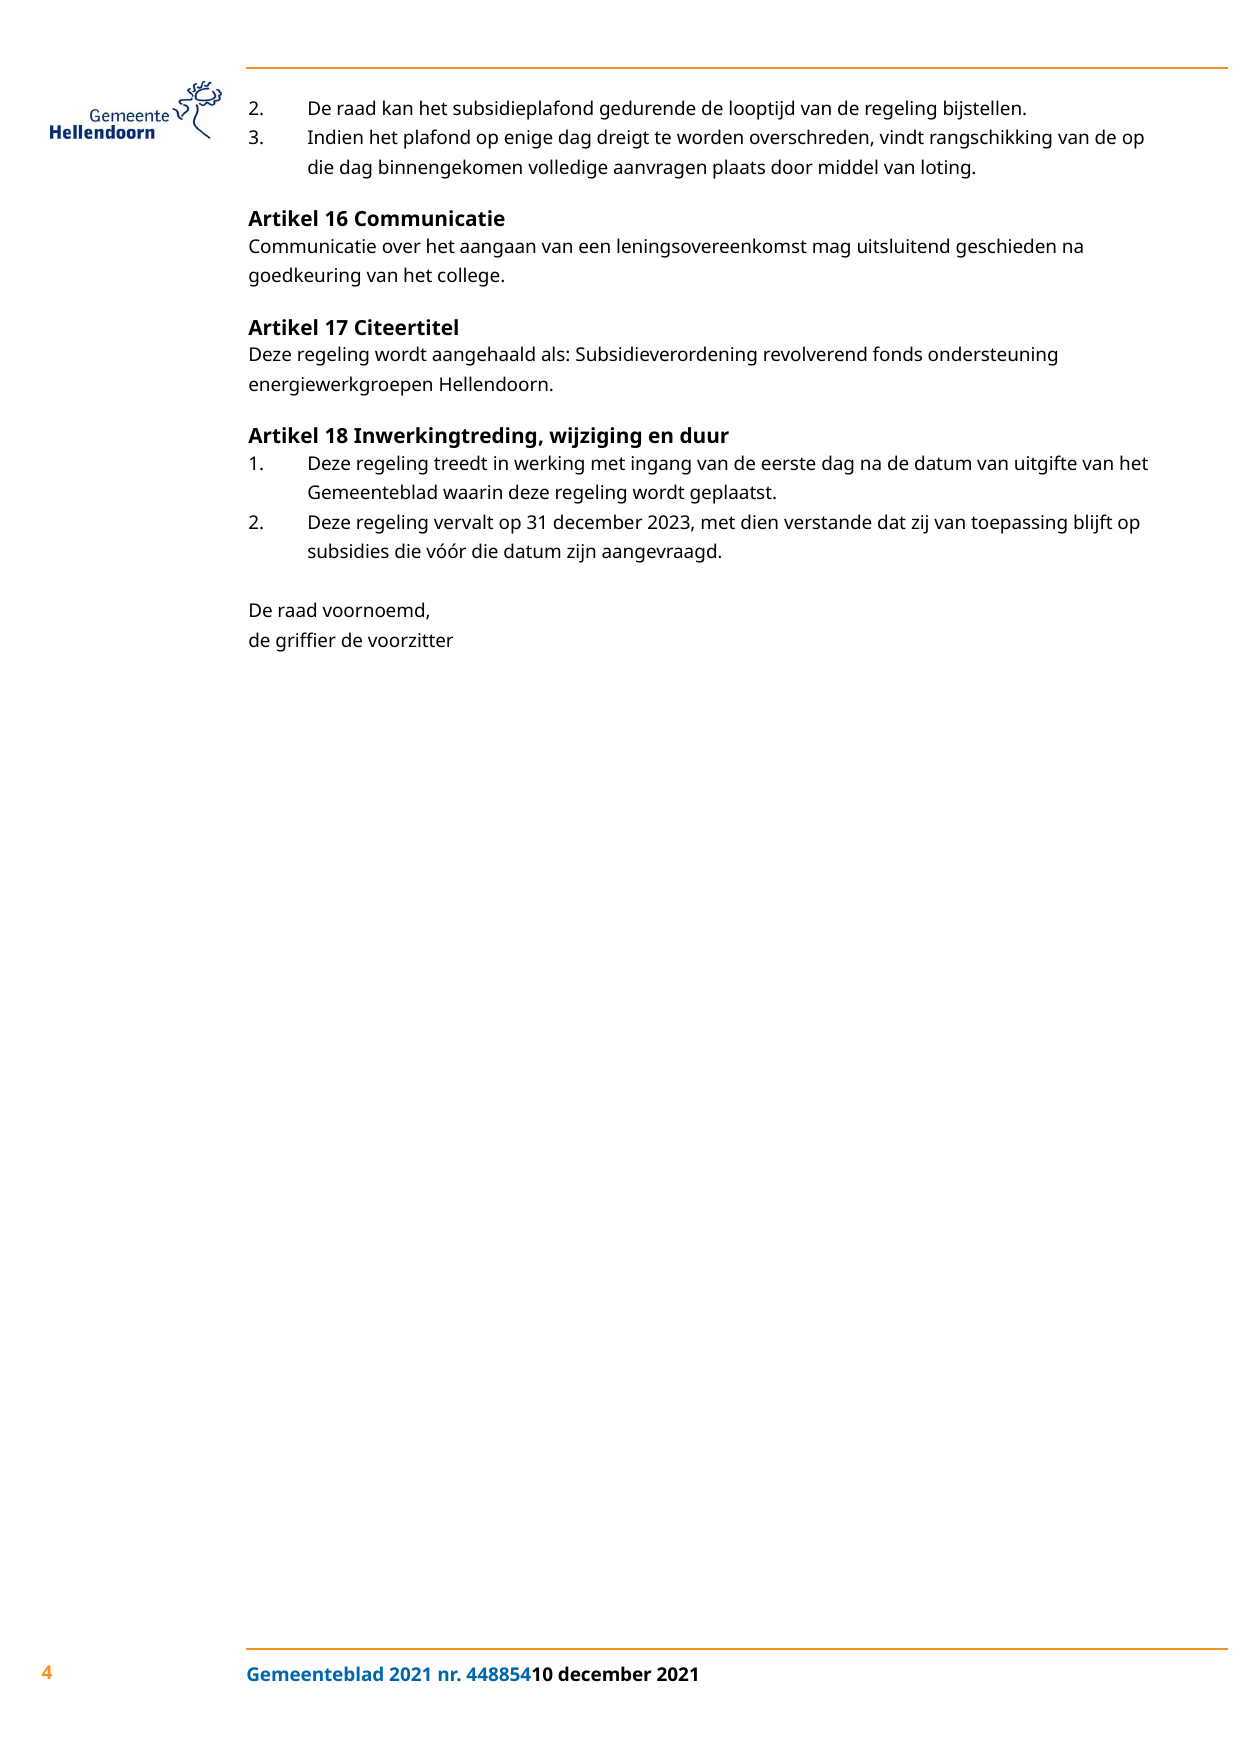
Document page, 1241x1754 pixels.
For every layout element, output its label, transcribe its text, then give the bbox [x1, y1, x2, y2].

text de griffier de voorzitter [248, 627, 1152, 653]
list Deze regeling treedt in werking met ingang van de eerste dag na de datum van uitgifte van het Gemeenteblad waarin deze regeling wordt geplaatst. [248, 450, 1152, 505]
text Communicatie over het aangaan van een leningsovereenkomst mag uitsluitend geschieden na goedkeuring van het college. [248, 233, 1152, 288]
text Artikel 18 Inwerkingtreding, wijziging en duur [248, 421, 1152, 450]
text Artikel 17 Citeertitel [248, 313, 1152, 341]
list Deze regeling vervalt op 31 december 2023, met dien verstande dat zij van toepassing blijft op subsidies die vóór die datum zijn aangevraagd. [248, 509, 1152, 564]
picture [41, 47, 231, 172]
list Indien het plafond op enige dag dreigt te worden overschreden, vindt rangschikking van de op die dag binnengekomen volledige aanvragen plaats door middel van loting. [248, 124, 1152, 180]
text De raad voornoemd, [248, 598, 1152, 623]
list De raad kan het subsidieplafond gedurende de looptijd van de regeling bijstellen. [248, 95, 1152, 121]
text Artikel 16 Communicatie [248, 204, 1152, 233]
text Deze regeling wordt aangehaald als: Subsidieverordening revolverend fonds ondersteuning energiewerkgroepen Hellendoorn. [248, 341, 1152, 397]
